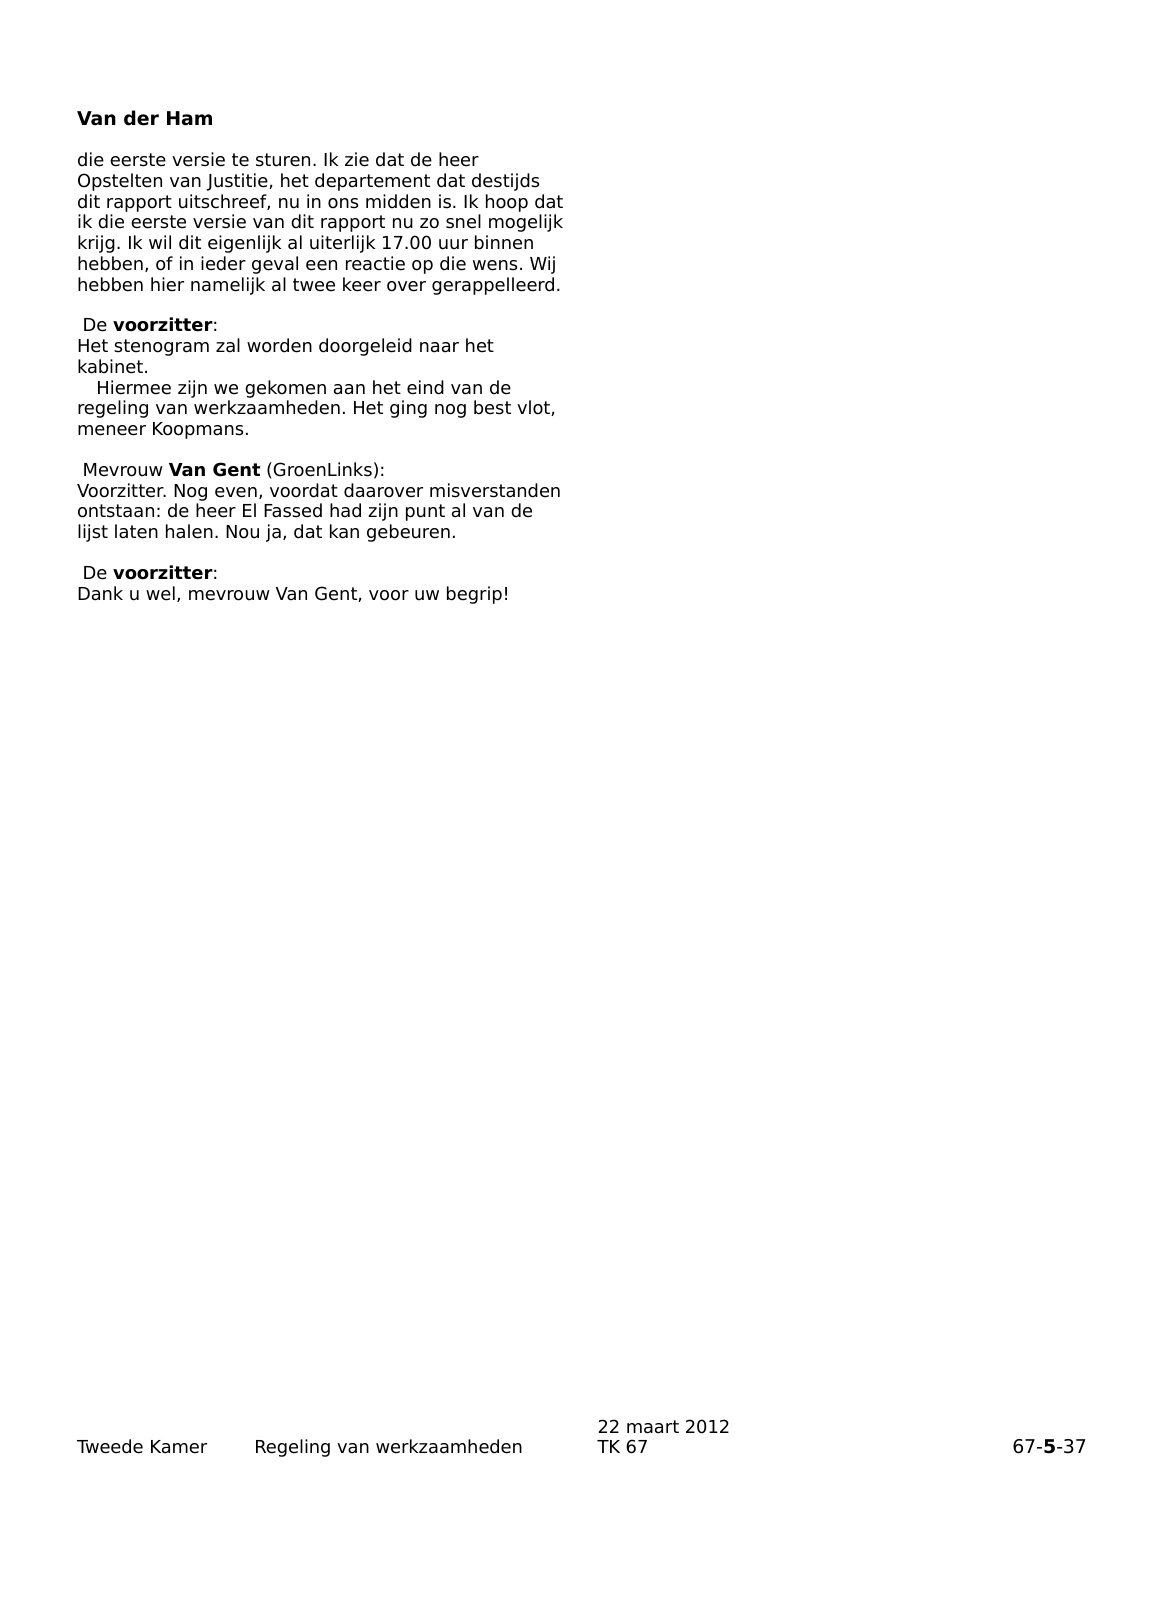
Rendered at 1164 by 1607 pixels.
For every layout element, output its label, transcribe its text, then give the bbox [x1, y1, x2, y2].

text De voorzitter: [77, 563, 567, 583]
text Dank u wel, mevrouw Van Gent, voor uw begrip! [77, 583, 567, 604]
text Hiermee zijn we gekomen aan het eind van de regeling van werkzaamheden. Het ging nog best vlot, meneer Koopmans. [77, 377, 567, 440]
text Het stenogram zal worden doorgeleid naar het kabinet. [77, 336, 567, 377]
text die eerste versie te sturen. Ik zie dat de heer Opstelten van Justitie, het departement dat destijds dit rapport uitschreef, nu in ons midden is. Ik hoop dat ik die eerste versie van dit rapport nu zo snel mogelijk krijg. Ik wil dit eigenlijk al uiterlijk 17.00 uur binnen hebben, of in ieder geval een reactie op die wens. Wij hebben hier namelijk al twee keer over gerappelleerd. [77, 150, 567, 295]
text Voorzitter. Nog even, voordat daarover misverstanden ontstaan: de heer El Fassed had zijn punt al van de lijst laten halen. Nou ja, dat kan gebeuren. [77, 480, 567, 543]
text Mevrouw Van Gent (GroenLinks): [77, 460, 567, 480]
text De voorzitter: [77, 315, 567, 336]
